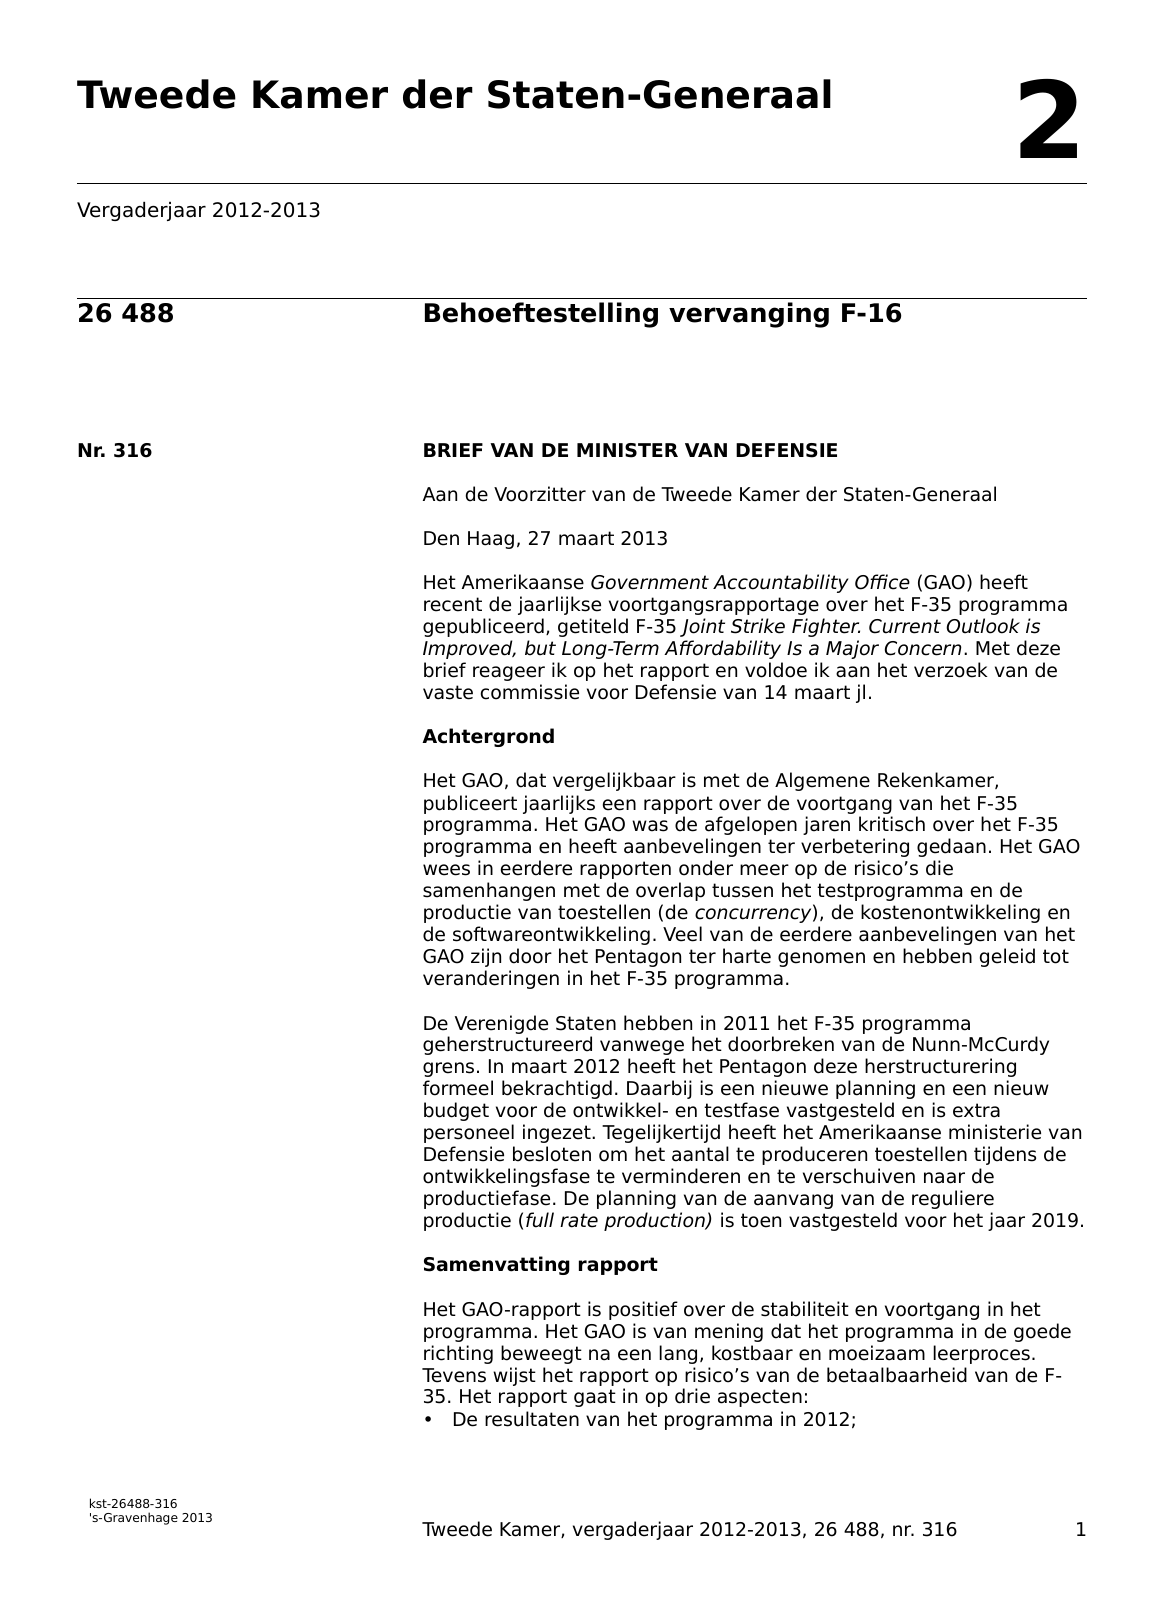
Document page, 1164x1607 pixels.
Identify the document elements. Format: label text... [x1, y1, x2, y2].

text kst-26488-316 [88, 1497, 323, 1511]
text Het GAO-rapport is positief over de stabiliteit en voortgang in het programma. Het GAO is van mening dat het programma in de goede richting beweegt na een lang, kostbaar en moeizaam leerproces. Tevens wijst het rapport op risico’s van de betaalbaarheid van de F-35. Het rapport gaat in op drie aspecten: [422, 1298, 1087, 1408]
text Aan de Voorzitter van de Tweede Kamer der Staten-Generaal [422, 484, 1087, 506]
table_cell Vergaderjaar 2012-2013 [77, 184, 1087, 298]
subtitle Nr. 316 BRIEF VAN DE MINISTER VAN DEFENSIE [77, 440, 1087, 462]
text Het Amerikaanse Government Accountability Office (GAO) heeft recent de jaarlijkse voortgangsrapportage over het F-35 programma gepubliceerd, getiteld F-35 Joint Strike Fighter. Current Outlook is Improved, but Long-Term Affordability Is a Major Concern. Met deze brief reageer ik op het rapport en voldoe ik aan het verzoek van de vaste commissie voor Defensie van 14 maart jl. [422, 572, 1087, 704]
text 's-Gravenhage 2013 [88, 1511, 323, 1525]
text De Verenigde Staten hebben in 2011 het F-35 programma geherstructureerd vanwege het doorbreken van de Nunn-McCurdy grens. In maart 2012 heeft het Pentagon deze herstructurering formeel bekrachtigd. Daarbij is een nieuwe planning en een nieuw budget voor de ontwikkel- en testfase vastgesteld en is extra personeel ingezet. Tegelijkertijd heeft het Amerikaanse ministerie van Defensie besloten om het aantal te produceren toestellen tijdens de ontwikkelingsfase te verminderen en te verschuiven naar de productiefase. De planning van de aanvang van de reguliere productie (full rate production) is toen vastgesteld voor het jaar 2019. [422, 1012, 1087, 1232]
subtitle Samenvatting rapport [422, 1254, 1087, 1276]
table_header 2 [886, 59, 1087, 183]
text • De resultaten van het programma in 2012; [422, 1408, 1087, 1430]
table_header Tweede Kamer der Staten-Generaal [77, 59, 886, 183]
subtitle 26 488 Behoeftestelling vervanging F-16 [77, 299, 1087, 329]
subtitle Achtergrond [422, 726, 1087, 748]
text Het GAO, dat vergelijkbaar is met de Algemene Rekenkamer, publiceert jaarlijks een rapport over de voortgang van het F-35 programma. Het GAO was de afgelopen jaren kritisch over het F-35 programma en heeft aanbevelingen ter verbetering gedaan. Het GAO wees in eerdere rapporten onder meer op de risico’s die samenhangen met de overlap tussen het testprogramma en de productie van toestellen (de concurrency), de kostenontwikkeling en de softwareontwikkeling. Veel van de eerdere aanbevelingen van het GAO zijn door het Pentagon ter harte genomen en hebben geleid tot veranderingen in het F-35 programma. [422, 770, 1087, 990]
text Den Haag, 27 maart 2013 [422, 528, 1087, 550]
